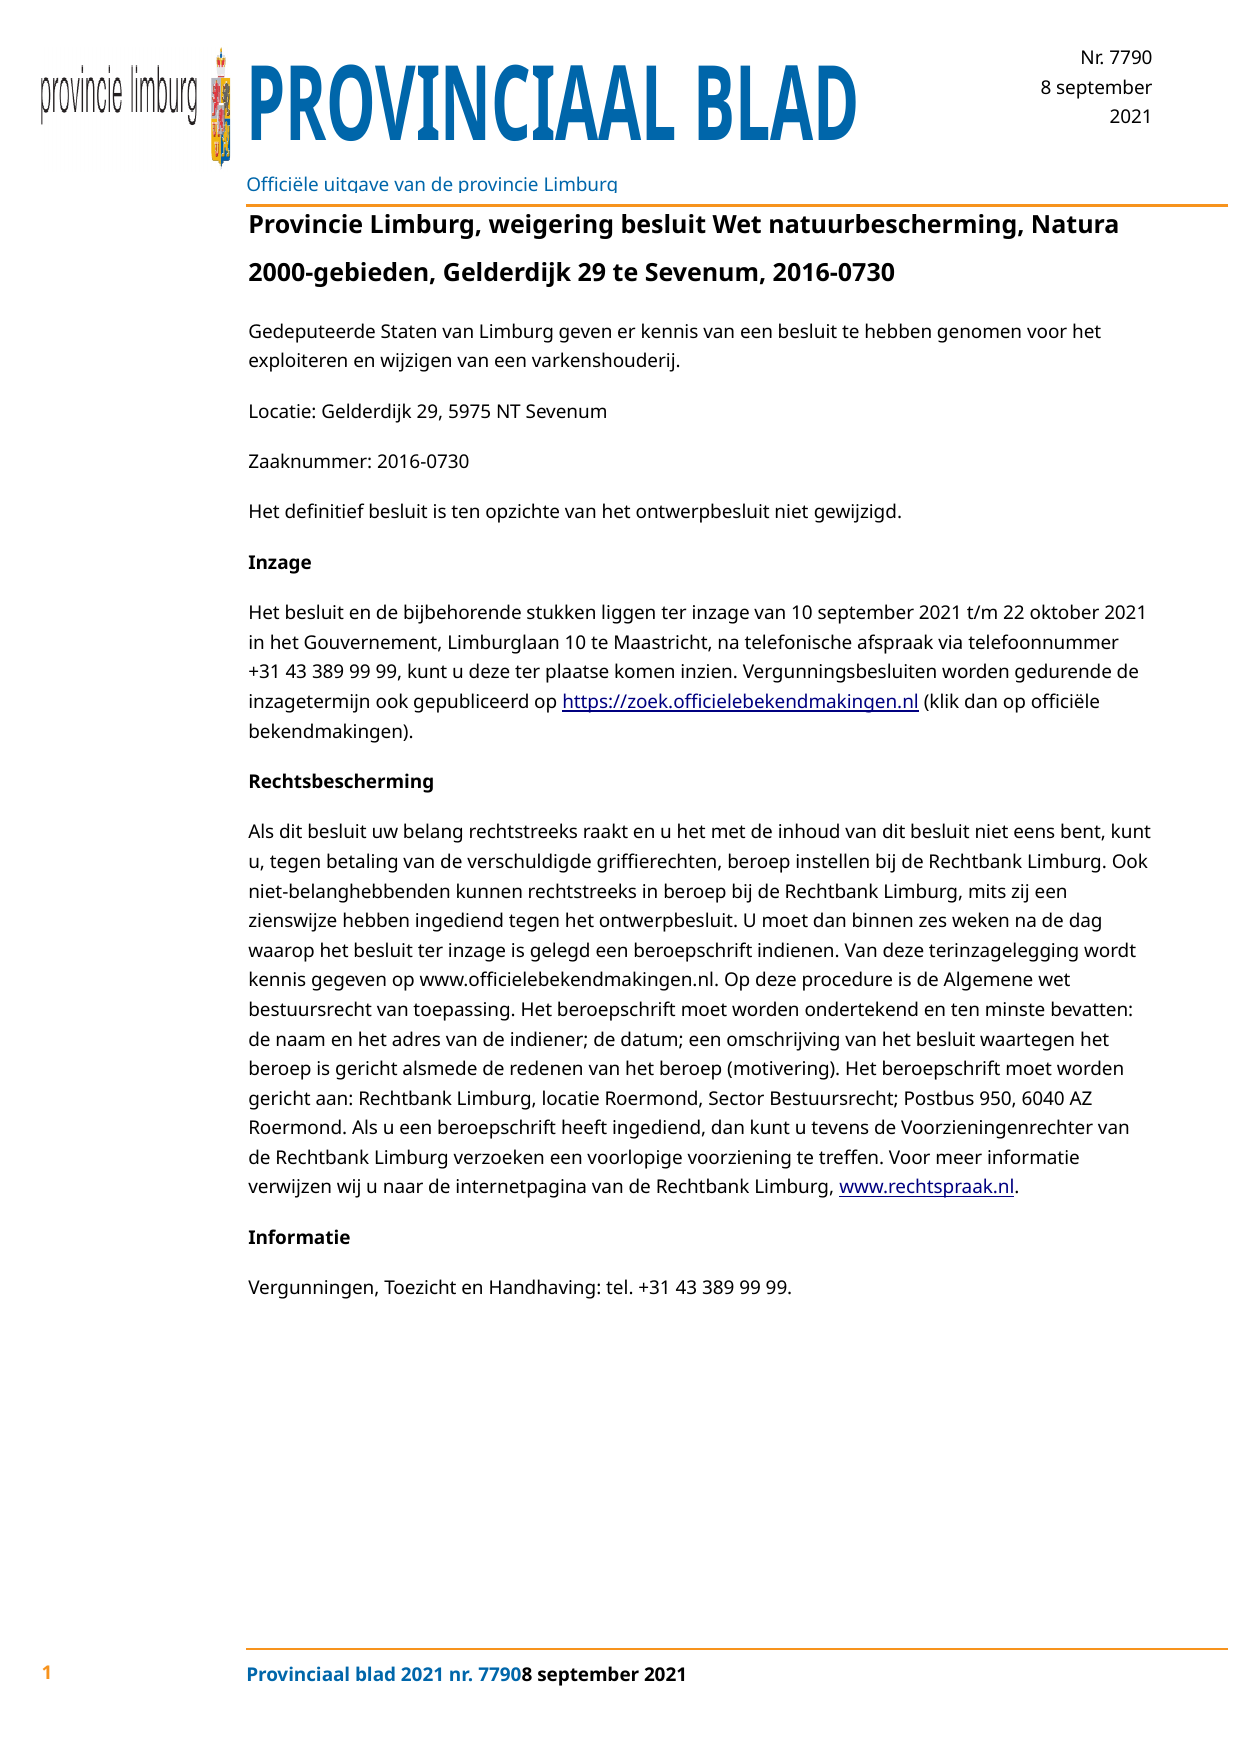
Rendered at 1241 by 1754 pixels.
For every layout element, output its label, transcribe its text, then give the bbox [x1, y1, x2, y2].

text Als dit besluit uw belang rechtstreeks raakt en u het met de inhoud van dit besluit niet eens bent, kunt u, tegen betaling van de verschuldigde griffierechten, beroep instellen bij de Rechtbank Limburg. Ook niet-belanghebbenden kunnen rechtstreeks in beroep bij de Rechtbank Limburg, mits zij een zienswijze hebben ingediend tegen het ontwerpbesluit. U moet dan binnen zes weken na de dag waarop het besluit ter inzage is gelegd een beroepschrift indienen. Van deze terinzagelegging wordt kennis gegeven op www.officielebekendmakingen.nl. Op deze procedure is de Algemene wet bestuursrecht van toepassing. Het beroepschrift moet worden ondertekend en ten minste bevatten: de naam en het adres van de indiener; de datum; een omschrijving van het besluit waartegen het beroep is gericht alsmede de redenen van het beroep (motivering). Het beroepschrift moet worden gericht aan: Rechtbank Limburg, locatie Roermond, Sector Bestuursrecht; Postbus 950, 6040 AZ Roermond. Als u een beroepschrift heeft ingediend, dan kunt u tevens de Voorzieningenrechter van de Rechtbank Limburg verzoeken een voorlopige voorziening te treffen. Voor meer informatie verwijzen wij u naar de internetpagina van de Rechtbank Limburg, www.rechtspraak.nl. [248, 819, 1152, 1199]
text Inzage [248, 549, 1152, 575]
text Locatie: Gelderdijk 29, 5975 NT Sevenum [248, 398, 1152, 424]
text Het besluit en de bijbehorende stukken liggen ter inzage van 10 september 2021 t/m 22 oktober 2021 in het Gouvernement, Limburglaan 10 te Maastricht, na telefonische afspraak via telefoonnummer +31 43 389 99 99, kunt u deze ter plaatse komen inzien. Vergunningsbesluiten worden gedurende de inzagetermijn ook gepubliceerd op https://zoek.officielebekendmakingen.nl (klik dan op officiële bekendmakingen). [248, 599, 1152, 744]
text Vergunningen, Toezicht en Handhaving: tel. +31 43 389 99 99. [248, 1274, 1152, 1300]
text Rechtsbescherming [248, 768, 1152, 794]
text Gedeputeerde Staten van Limburg geven er kennis van een besluit te hebben genomen voor het exploiteren en wijzigen van een varkenshouderij. [248, 318, 1152, 373]
text Zaaknummer: 2016-0730 [248, 448, 1152, 474]
text Informatie [248, 1224, 1152, 1250]
picture [41, 47, 231, 172]
text Provincie Limburg, weigering besluit Wet natuurbescherming, Natura 2000-gebieden, Gelderdijk 29 te Sevenum, 2016-0730 [248, 207, 1152, 288]
text Het definitief besluit is ten opzichte van het ontwerpbesluit niet gewijzigd. [248, 499, 1152, 524]
